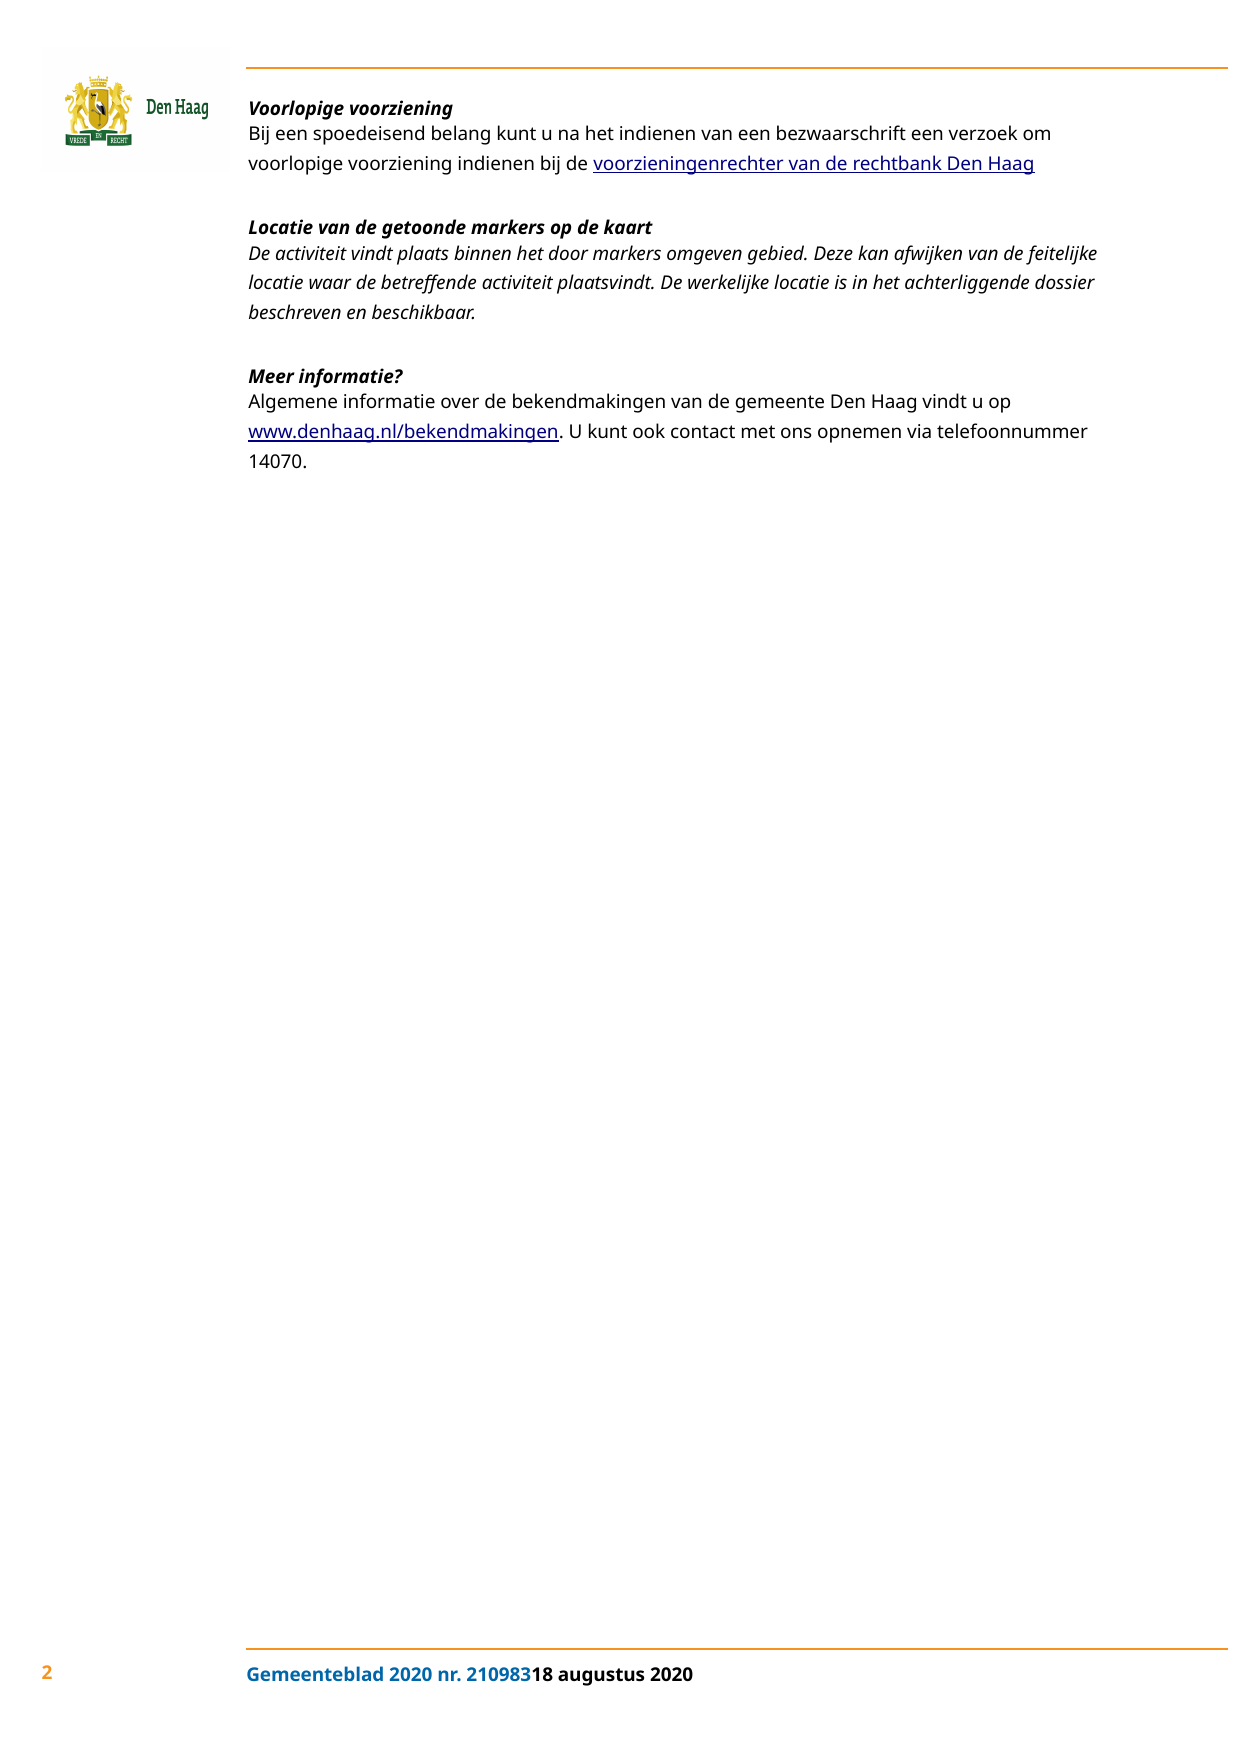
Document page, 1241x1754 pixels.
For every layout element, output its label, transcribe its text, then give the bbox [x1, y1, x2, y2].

picture [41, 47, 231, 172]
text Voorlopige voorziening [248, 95, 1152, 121]
text De activiteit vindt plaats binnen het door markers omgeven gebied. Deze kan afwijken van de feitelijke locatie waar de betreffende activiteit plaatsvindt. De werkelijke locatie is in het achterliggende dossier beschreven en beschikbaar. [248, 240, 1152, 325]
text Locatie van de getoonde markers op de kaart [248, 214, 1152, 240]
text Bij een spoedeisend belang kunt u na het indienen van een bezwaarschrift een verzoek om voorlopige voorziening indienen bij de voorzieningenrechter van de rechtbank Den Haag [248, 121, 1152, 176]
text Meer informatie? [248, 363, 1152, 389]
text Algemene informatie over de bekendmakingen van de gemeente Den Haag vindt u op www.denhaag.nl/bekendmakingen. U kunt ook contact met ons opnemen via telefoonnummer 14070. [248, 389, 1152, 473]
